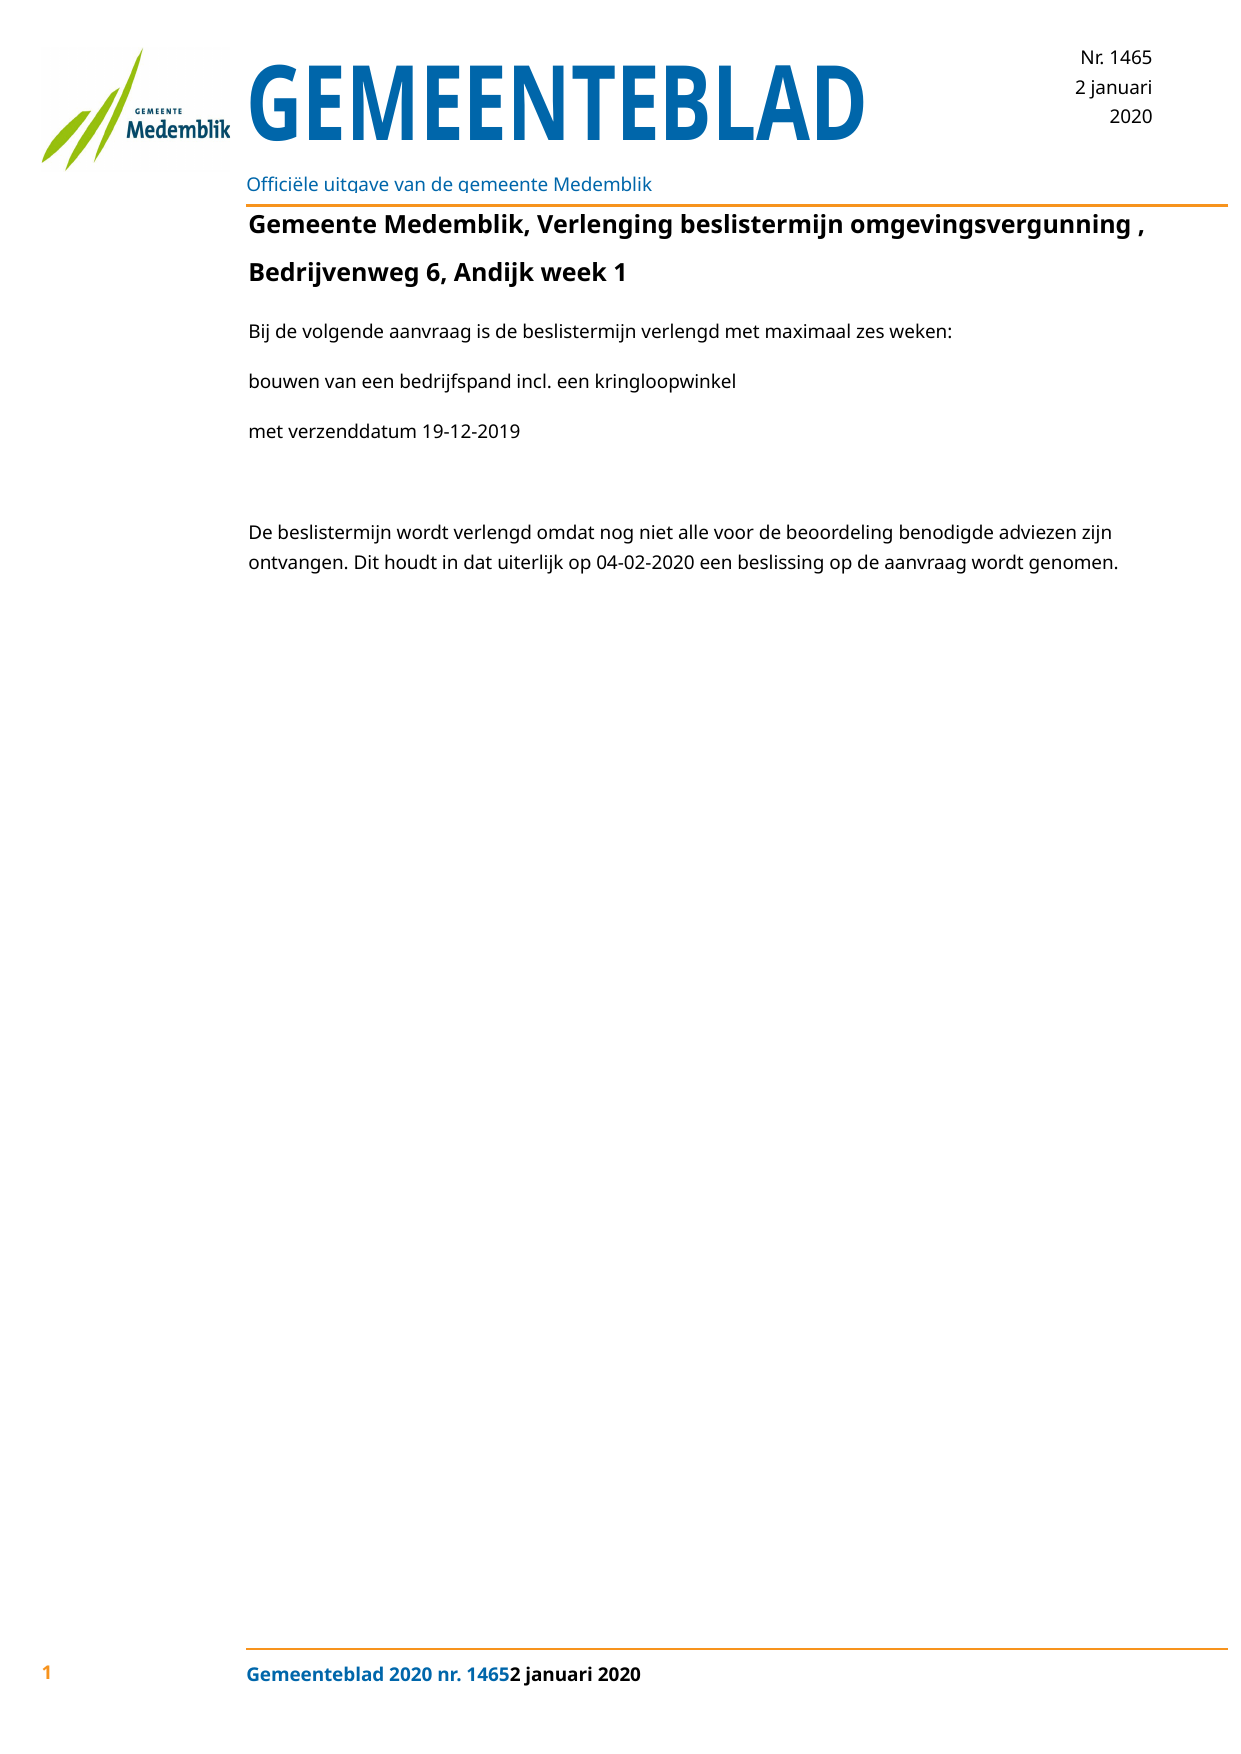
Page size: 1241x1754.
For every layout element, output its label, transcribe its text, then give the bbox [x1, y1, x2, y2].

text Bij de volgende aanvraag is de beslistermijn verlengd met maximaal zes weken: [248, 318, 1152, 344]
text bouwen van een bedrijfspand incl. een kringloopwinkel [248, 368, 1152, 394]
picture [41, 47, 231, 172]
text De beslistermijn wordt verlengd omdat nog niet alle voor de beoordeling benodigde adviezen zijn ontvangen. Dit houdt in dat uiterlijk op 04-02-2020 een beslissing op de aanvraag wordt genomen. [248, 519, 1152, 575]
text met verzenddatum 19-12-2019 [248, 419, 1152, 444]
text Gemeente Medemblik, Verlenging beslistermijn omgevingsvergunning , Bedrijvenweg 6, Andijk week 1 [248, 207, 1152, 288]
